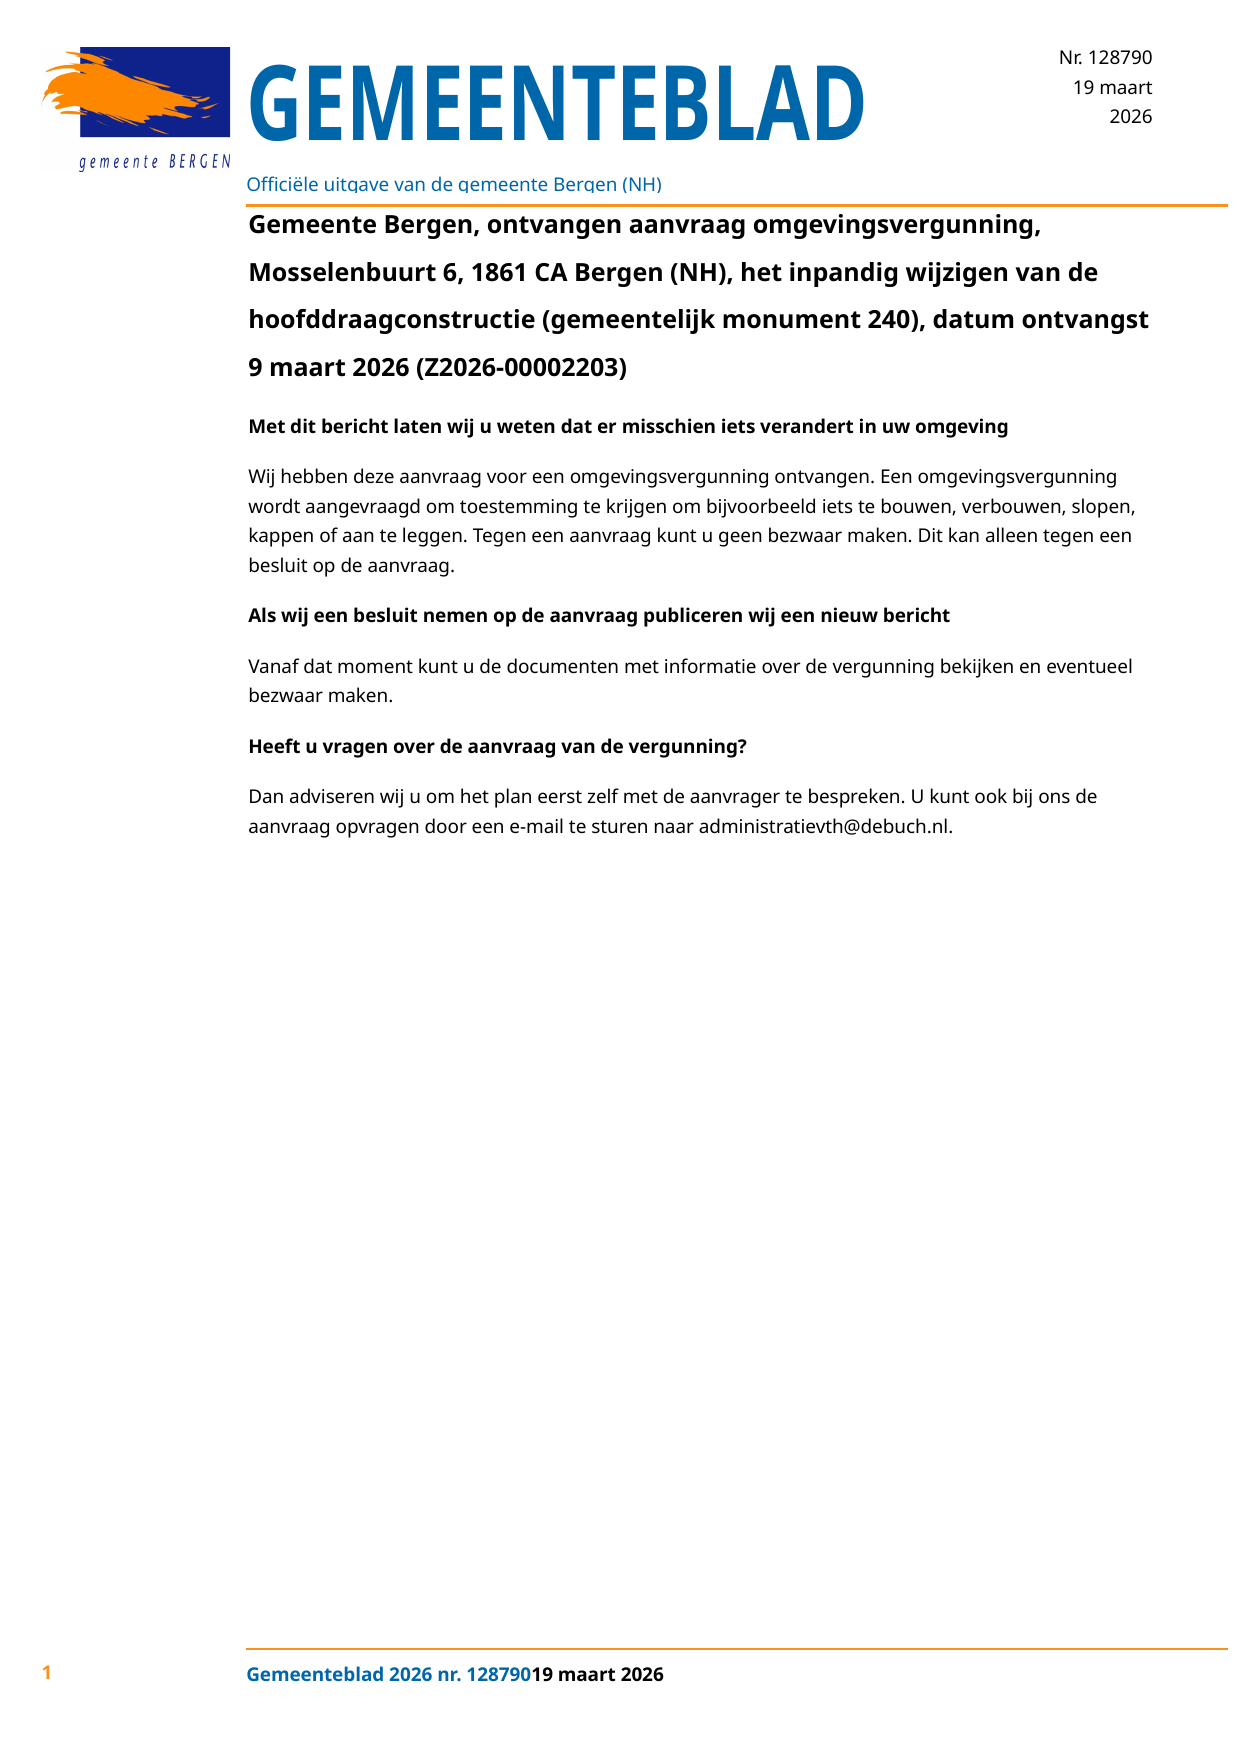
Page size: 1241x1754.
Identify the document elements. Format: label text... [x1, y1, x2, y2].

picture [41, 47, 231, 172]
text Met dit bericht laten wij u weten dat er misschien iets verandert in uw omgeving [248, 413, 1152, 439]
text Vanaf dat moment kunt u de documenten met informatie over de vergunning bekijken en eventueel bezwaar maken. [248, 653, 1152, 708]
text Heeft u vragen over de aanvraag van de vergunning? [248, 733, 1152, 759]
text Dan adviseren wij u om het plan eerst zelf met de aanvrager te bespreken. U kunt ook bij ons de aanvraag opvragen door een e-mail te sturen naar administratievth@debuch.nl. [248, 783, 1152, 839]
text Wij hebben deze aanvraag voor een omgevingsvergunning ontvangen. Een omgevingsvergunning wordt aangevraagd om toestemming te krijgen om bijvoorbeeld iets te bouwen, verbouwen, slopen, kappen of aan te leggen. Tegen een aanvraag kunt u geen bezwaar maken. Dit kan alleen tegen een besluit op de aanvraag. [248, 463, 1152, 578]
text Als wij een besluit nemen op de aanvraag publiceren wij een nieuw bericht [248, 603, 1152, 628]
text Gemeente Bergen, ontvangen aanvraag omgevingsvergunning, Mosselenbuurt 6, 1861 CA Bergen (NH), het inpandig wijzigen van de hoofddraagconstructie (gemeentelijk monument 240), datum ontvangst 9 maart 2026 (Z2026-00002203) [248, 207, 1152, 384]
